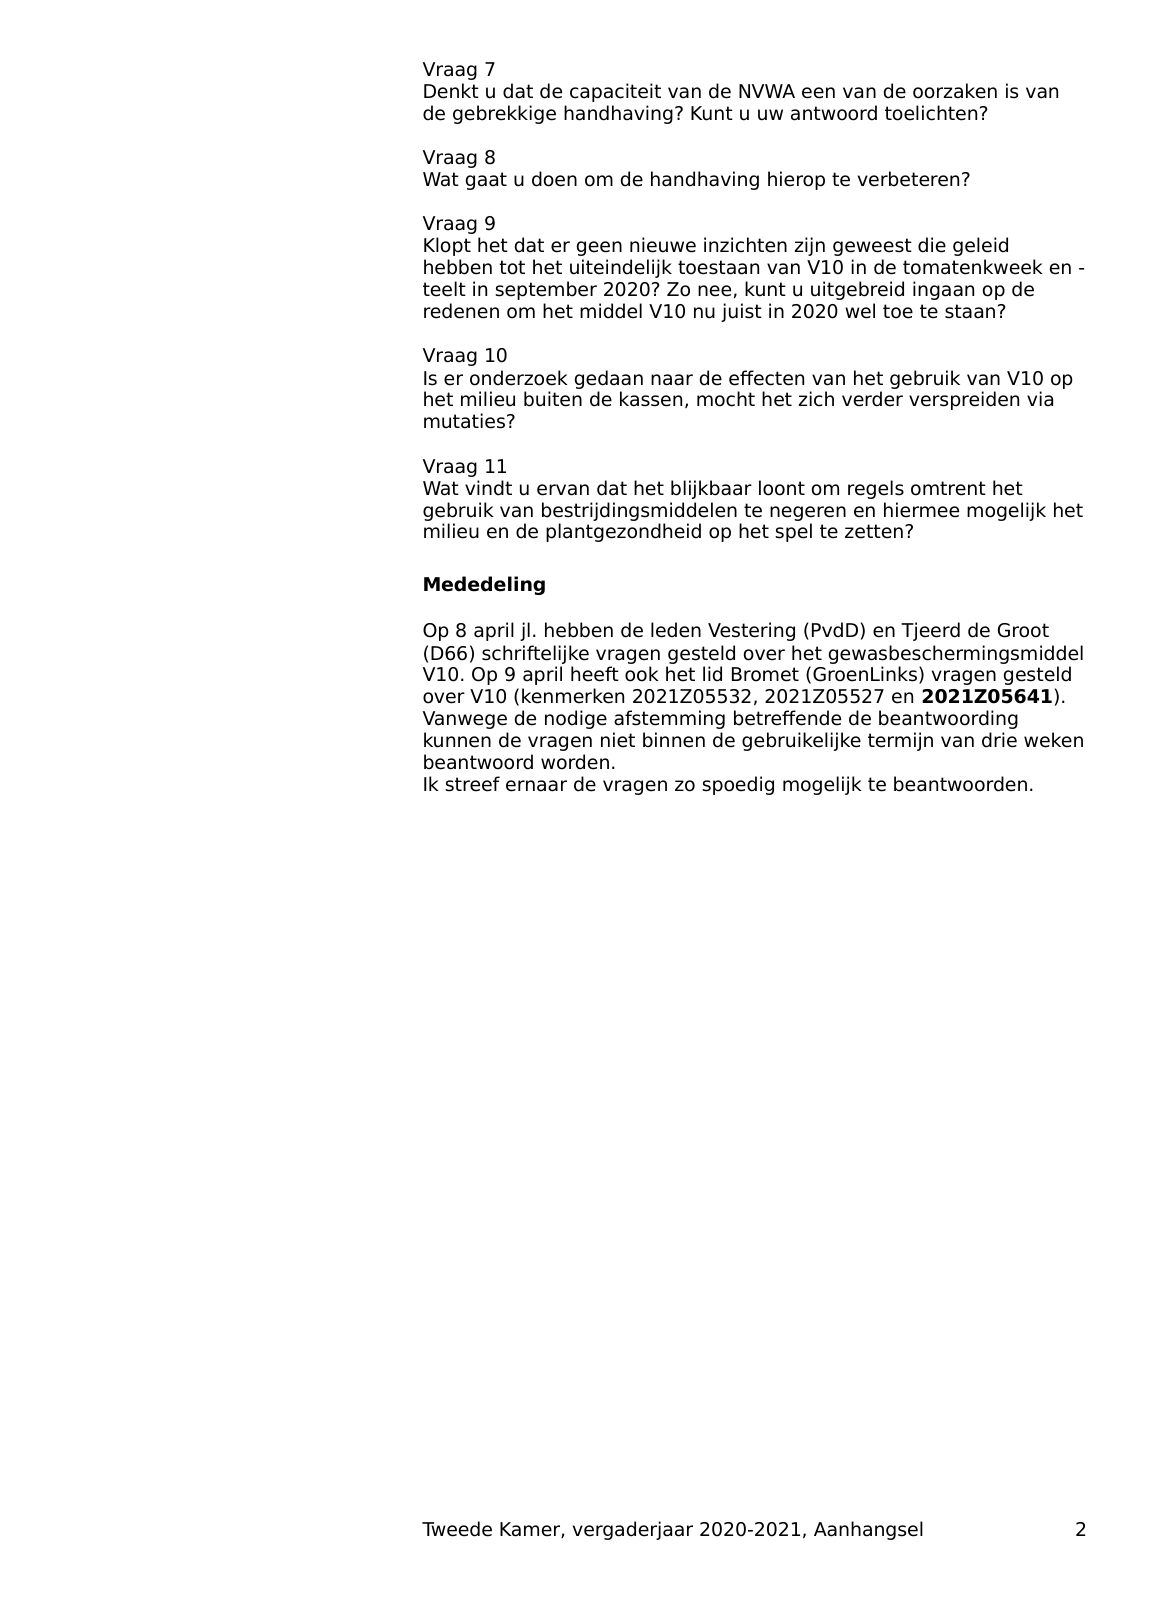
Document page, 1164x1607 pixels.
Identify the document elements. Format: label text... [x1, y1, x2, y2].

text Vraag 9 [422, 213, 1087, 235]
text Vraag 11 [422, 456, 1087, 477]
text Vanwege de nodige afstemming betreffende de beantwoording kunnen de vragen niet binnen de gebruikelijke termijn van drie weken beantwoord worden. [422, 708, 1087, 774]
subtitle Mededeling [422, 573, 1087, 595]
text Denkt u dat de capaciteit van de NVWA een van de oorzaken is van de gebrekkige handhaving? Kunt u uw antwoord toelichten? [422, 81, 1087, 125]
text Wat vindt u ervan dat het blijkbaar loont om regels omtrent het gebruik van bestrijdingsmiddelen te negeren en hiermee mogelijk het milieu en de plantgezondheid op het spel te zetten? [422, 477, 1087, 543]
text Klopt het dat er geen nieuwe inzichten zijn geweest die geleid hebben tot het uiteindelijk toestaan van V10 in de tomatenkweek en -teelt in september 2020? Zo nee, kunt u uitgebreid ingaan op de redenen om het middel V10 nu juist in 2020 wel toe te staan? [422, 235, 1087, 323]
text Vraag 8 [422, 147, 1087, 169]
text Is er onderzoek gedaan naar de effecten van het gebruik van V10 op het milieu buiten de kassen, mocht het zich verder verspreiden via mutaties? [422, 367, 1087, 433]
text Vraag 7 [422, 59, 1087, 81]
text Op 8 april jl. hebben de leden Vestering (PvdD) en Tjeerd de Groot (D66) schriftelijke vragen gesteld over het gewasbeschermingsmiddel V10. Op 9 april heeft ook het lid Bromet (GroenLinks) vragen gesteld over V10 (kenmerken 2021Z05532, 2021Z05527 en 2021Z05641). [422, 620, 1087, 708]
text Vraag 10 [422, 345, 1087, 367]
text Ik streef ernaar de vragen zo spoedig mogelijk te beantwoorden. [422, 774, 1087, 796]
text Wat gaat u doen om de handhaving hierop te verbeteren? [422, 169, 1087, 191]
